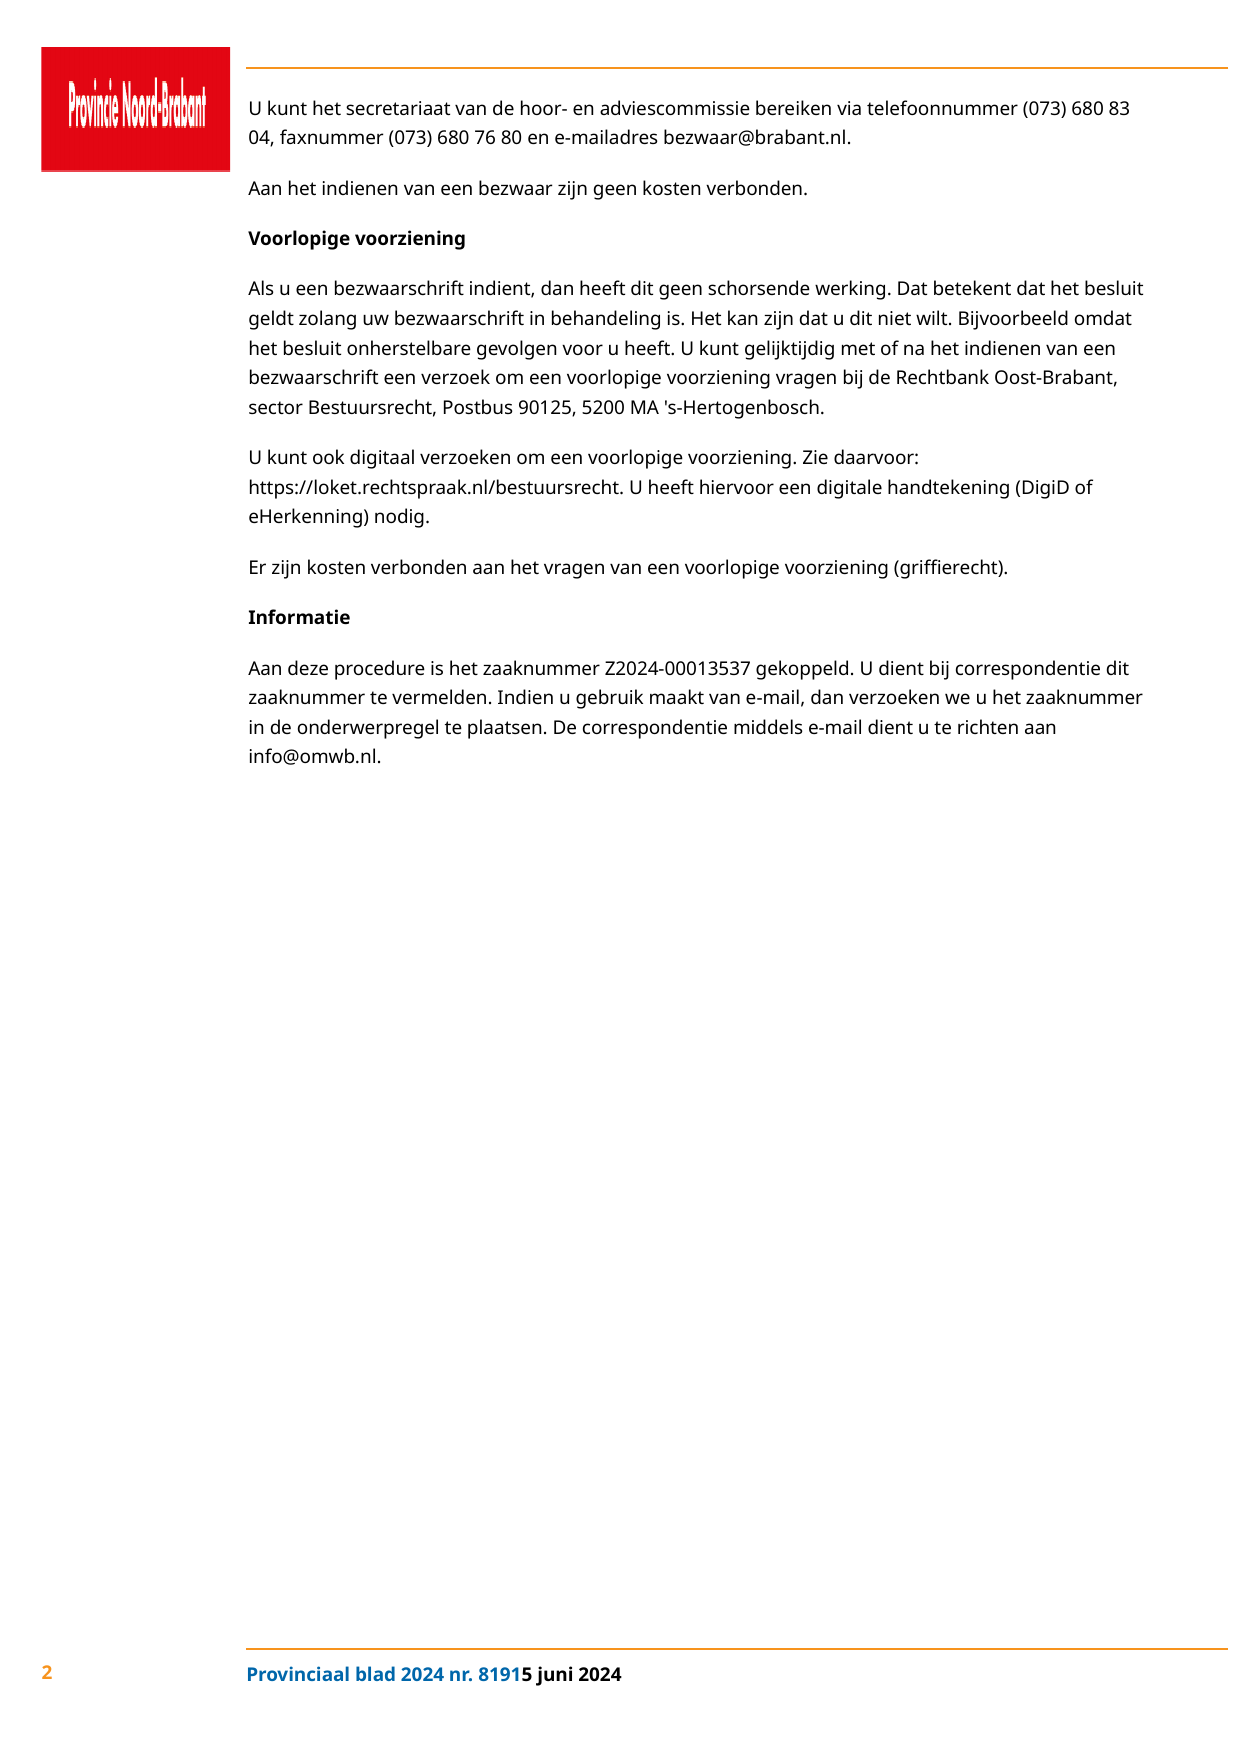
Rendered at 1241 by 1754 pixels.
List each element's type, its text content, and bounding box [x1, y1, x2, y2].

text Er zijn kosten verbonden aan het vragen van een voorlopige voorziening (griffierecht). [248, 554, 1152, 580]
text Aan het indienen van een bezwaar zijn geen kosten verbonden. [248, 175, 1152, 201]
text U kunt ook digitaal verzoeken om een voorlopige voorziening. Zie daarvoor: https://loket.rechtspraak.nl/bestuursrecht. U heeft hiervoor een digitale handtekening (DigiD of eHerkenning) nodig. [248, 444, 1152, 529]
picture [41, 47, 231, 172]
text Aan deze procedure is het zaaknummer Z2024-00013537 gekoppeld. U dient bij correspondentie dit zaaknummer te vermelden. Indien u gebruik maakt van e-mail, dan verzoeken we u het zaaknummer in de onderwerpregel te plaatsen. De correspondentie middels e-mail dient u te richten aan info@omwb.nl. [248, 655, 1152, 769]
text U kunt het secretariaat van de hoor- en adviescommissie bereiken via telefoonnummer (073) 680 83 04, faxnummer (073) 680 76 80 en e-mailadres bezwaar@brabant.nl. [248, 95, 1152, 150]
text Voorlopige voorziening [248, 225, 1152, 251]
text Informatie [248, 604, 1152, 630]
text Als u een bezwaarschrift indient, dan heeft dit geen schorsende werking. Dat betekent dat het besluit geldt zolang uw bezwaarschrift in behandeling is. Het kan zijn dat u dit niet wilt. Bijvoorbeeld omdat het besluit onherstelbare gevolgen voor u heeft. U kunt gelijktijdig met of na het indienen van een bezwaarschrift een verzoek om een voorlopige voorziening vragen bij de Rechtbank Oost-Brabant, sector Bestuursrecht, Postbus 90125, 5200 MA 's‑Hertogenbosch. [248, 276, 1152, 420]
